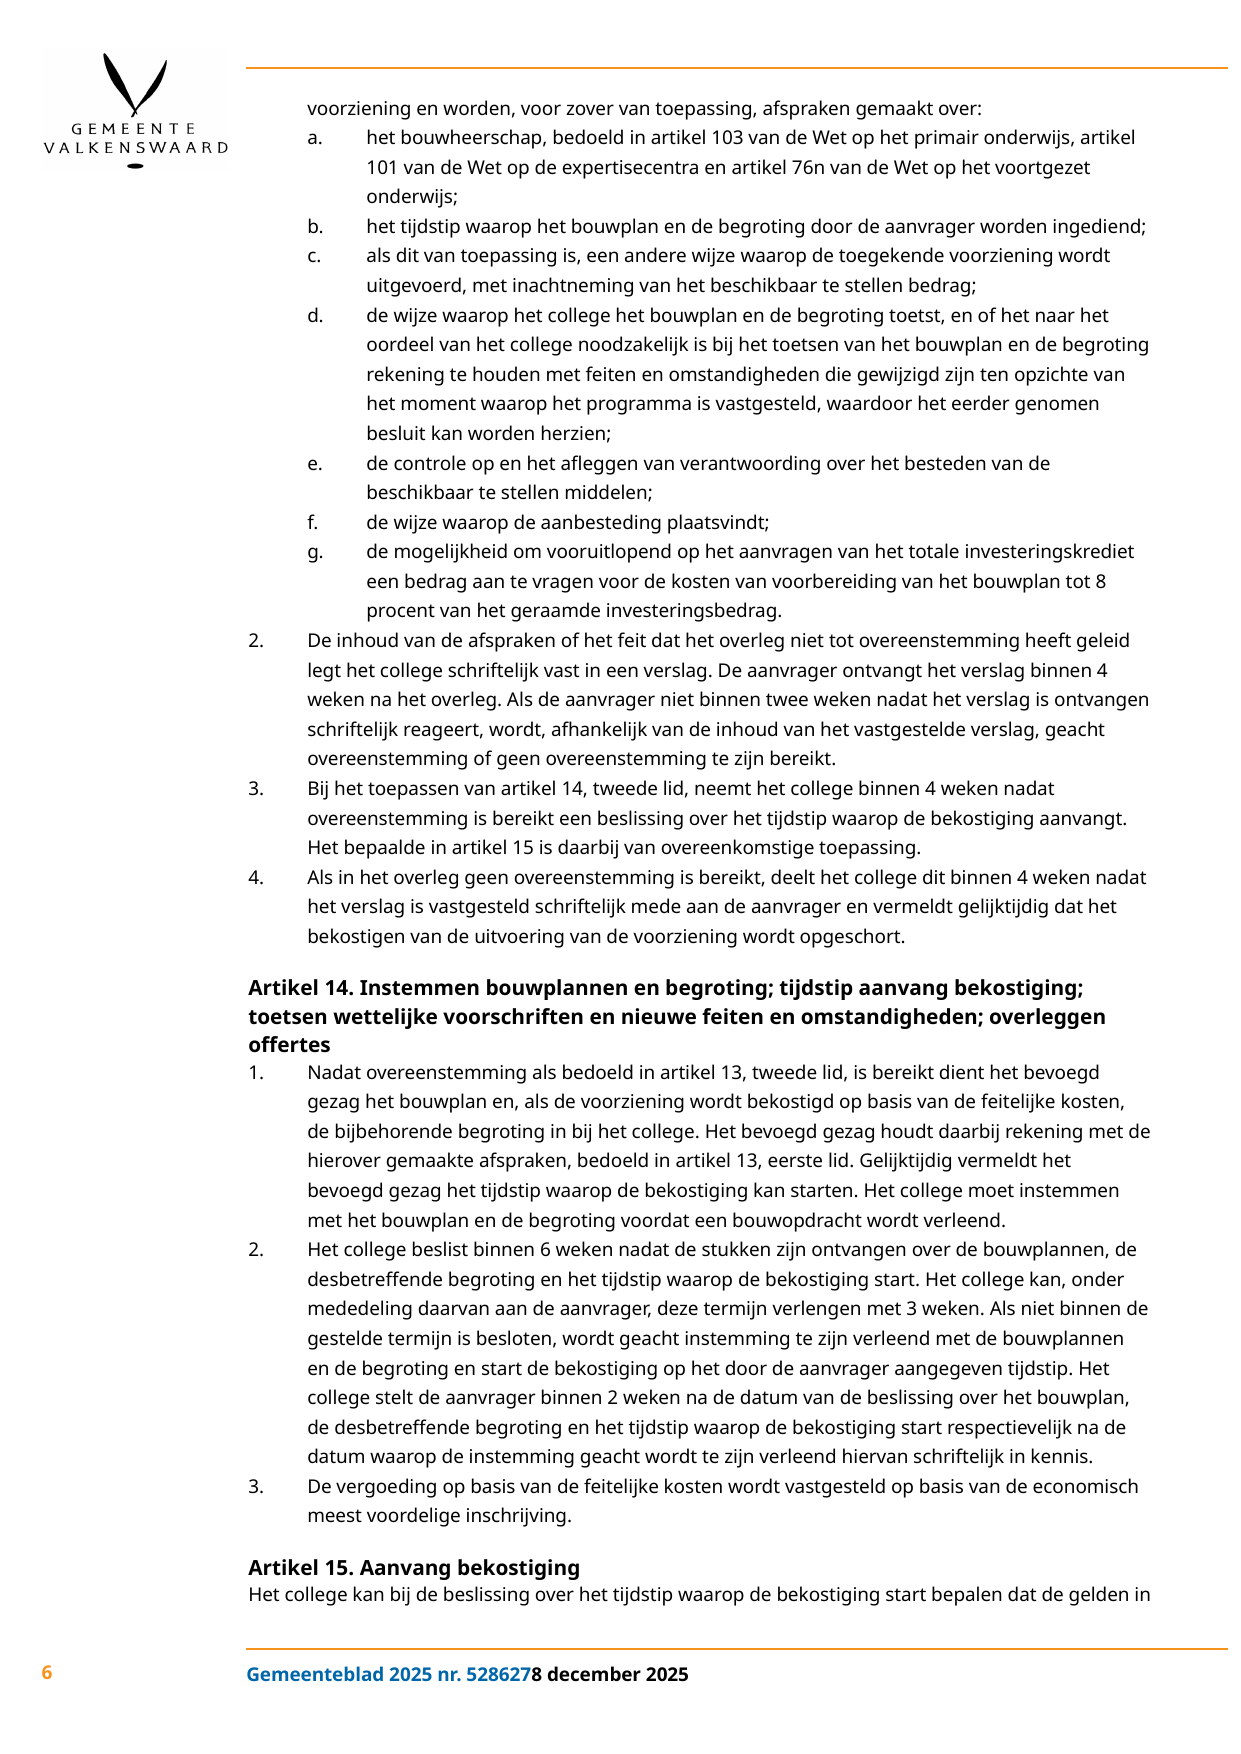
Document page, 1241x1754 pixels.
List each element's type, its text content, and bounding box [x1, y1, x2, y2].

list de wijze waarop de aanbesteding plaatsvindt; [307, 509, 1152, 535]
list voorziening en worden, voor zover van toepassing, afspraken gemaakt over: [248, 95, 1152, 121]
list als dit van toepassing is, een andere wijze waarop de toegekende voorziening wordt uitgevoerd, met inachtneming van het beschikbaar te stellen bedrag; [307, 243, 1152, 298]
list Nadat overeenstemming als bedoeld in artikel 13, tweede lid, is bereikt dient het bevoegd gezag het bouwplan en, als de voorziening wordt bekostigd op basis van de feitelijke kosten, de bijbehorende begroting in bij het college. Het bevoegd gezag houdt daarbij rekening met de hierover gemaakte afspraken, bedoeld in artikel 13, eerste lid. Gelijktijdig vermeldt het bevoegd gezag het tijdstip waarop de bekostiging kan starten. Het college moet instemmen met het bouwplan en de begroting voordat een bouwopdracht wordt verleend. [248, 1059, 1152, 1232]
text Artikel 14. Instemmen bouwplannen en begroting; tijdstip aanvang bekostiging; toetsen wettelijke voorschriften en nieuwe feiten en omstandigheden; overleggen offertes [248, 973, 1152, 1059]
list De vergoeding op basis van de feitelijke kosten wordt vastgesteld op basis van de economisch meest voordelige inschrijving. [248, 1473, 1152, 1528]
list Bij het toepassen van artikel 14, tweede lid, neemt het college binnen 4 weken nadat overeenstemming is bereikt een beslissing over het tijdstip waarop de bekostiging aanvangt. Het bepaalde in artikel 15 is daarbij van overeenkomstige toepassing. [248, 775, 1152, 860]
picture [41, 47, 231, 172]
list het tijdstip waarop het bouwplan en de begroting door de aanvrager worden ingediend; [307, 213, 1152, 239]
list de controle op en het afleggen van verantwoording over het besteden van de beschikbaar te stellen middelen; [307, 450, 1152, 505]
list Het college beslist binnen 6 weken nadat de stukken zijn ontvangen over de bouwplannen, de desbetreffende begroting en het tijdstip waarop de bekostiging start. Het college kan, onder mededeling daarvan aan de aanvrager, deze termijn verlengen met 3 weken. Als niet binnen de gestelde termijn is besloten, wordt geacht instemming te zijn verleend met de bouwplannen en de begroting en start de bekostiging op het door de aanvrager aangegeven tijdstip. Het college stelt de aanvrager binnen 2 weken na de datum van de beslissing over het bouwplan, de desbetreffende begroting en het tijdstip waarop de bekostiging start respectievelijk na de datum waarop de instemming geacht wordt te zijn verleend hiervan schriftelijk in kennis. [248, 1236, 1152, 1469]
list Als in het overleg geen overeenstemming is bereikt, deelt het college dit binnen 4 weken nadat het verslag is vastgesteld schriftelijk mede aan de aanvrager en vermeldt gelijktijdig dat het bekostigen van de uitvoering van de voorziening wordt opgeschort. [248, 864, 1152, 949]
list de wijze waarop het college het bouwplan en de begroting toetst, en of het naar het oordeel van het college noodzakelijk is bij het toetsen van het bouwplan en de begroting rekening te houden met feiten en omstandigheden die gewijzigd zijn ten opzichte van het moment waarop het programma is vastgesteld, waardoor het eerder genomen besluit kan worden herzien; [307, 302, 1152, 446]
text Het college kan bij de beslissing over het tijdstip waarop de bekostiging start bepalen dat de gelden in [248, 1581, 1152, 1607]
text Artikel 15. Aanvang bekostiging [248, 1553, 1152, 1581]
list De inhoud van de afspraken of het feit dat het overleg niet tot overeenstemming heeft geleid legt het college schriftelijk vast in een verslag. De aanvrager ontvangt het verslag binnen 4 weken na het overleg. Als de aanvrager niet binnen twee weken nadat het verslag is ontvangen schriftelijk reageert, wordt, afhankelijk van de inhoud van het vastgestelde verslag, geacht overeenstemming of geen overeenstemming te zijn bereikt. [248, 627, 1152, 771]
list het bouwheerschap, bedoeld in artikel 103 van de Wet op het primair onderwijs, artikel 101 van de Wet op de expertisecentra en artikel 76n van de Wet op het voortgezet onderwijs; [307, 124, 1152, 209]
list de mogelijkheid om vooruitlopend op het aanvragen van het totale investeringskrediet een bedrag aan te vragen voor de kosten van voorbereiding van het bouwplan tot 8 procent van het geraamde investeringsbedrag. [307, 538, 1152, 623]
